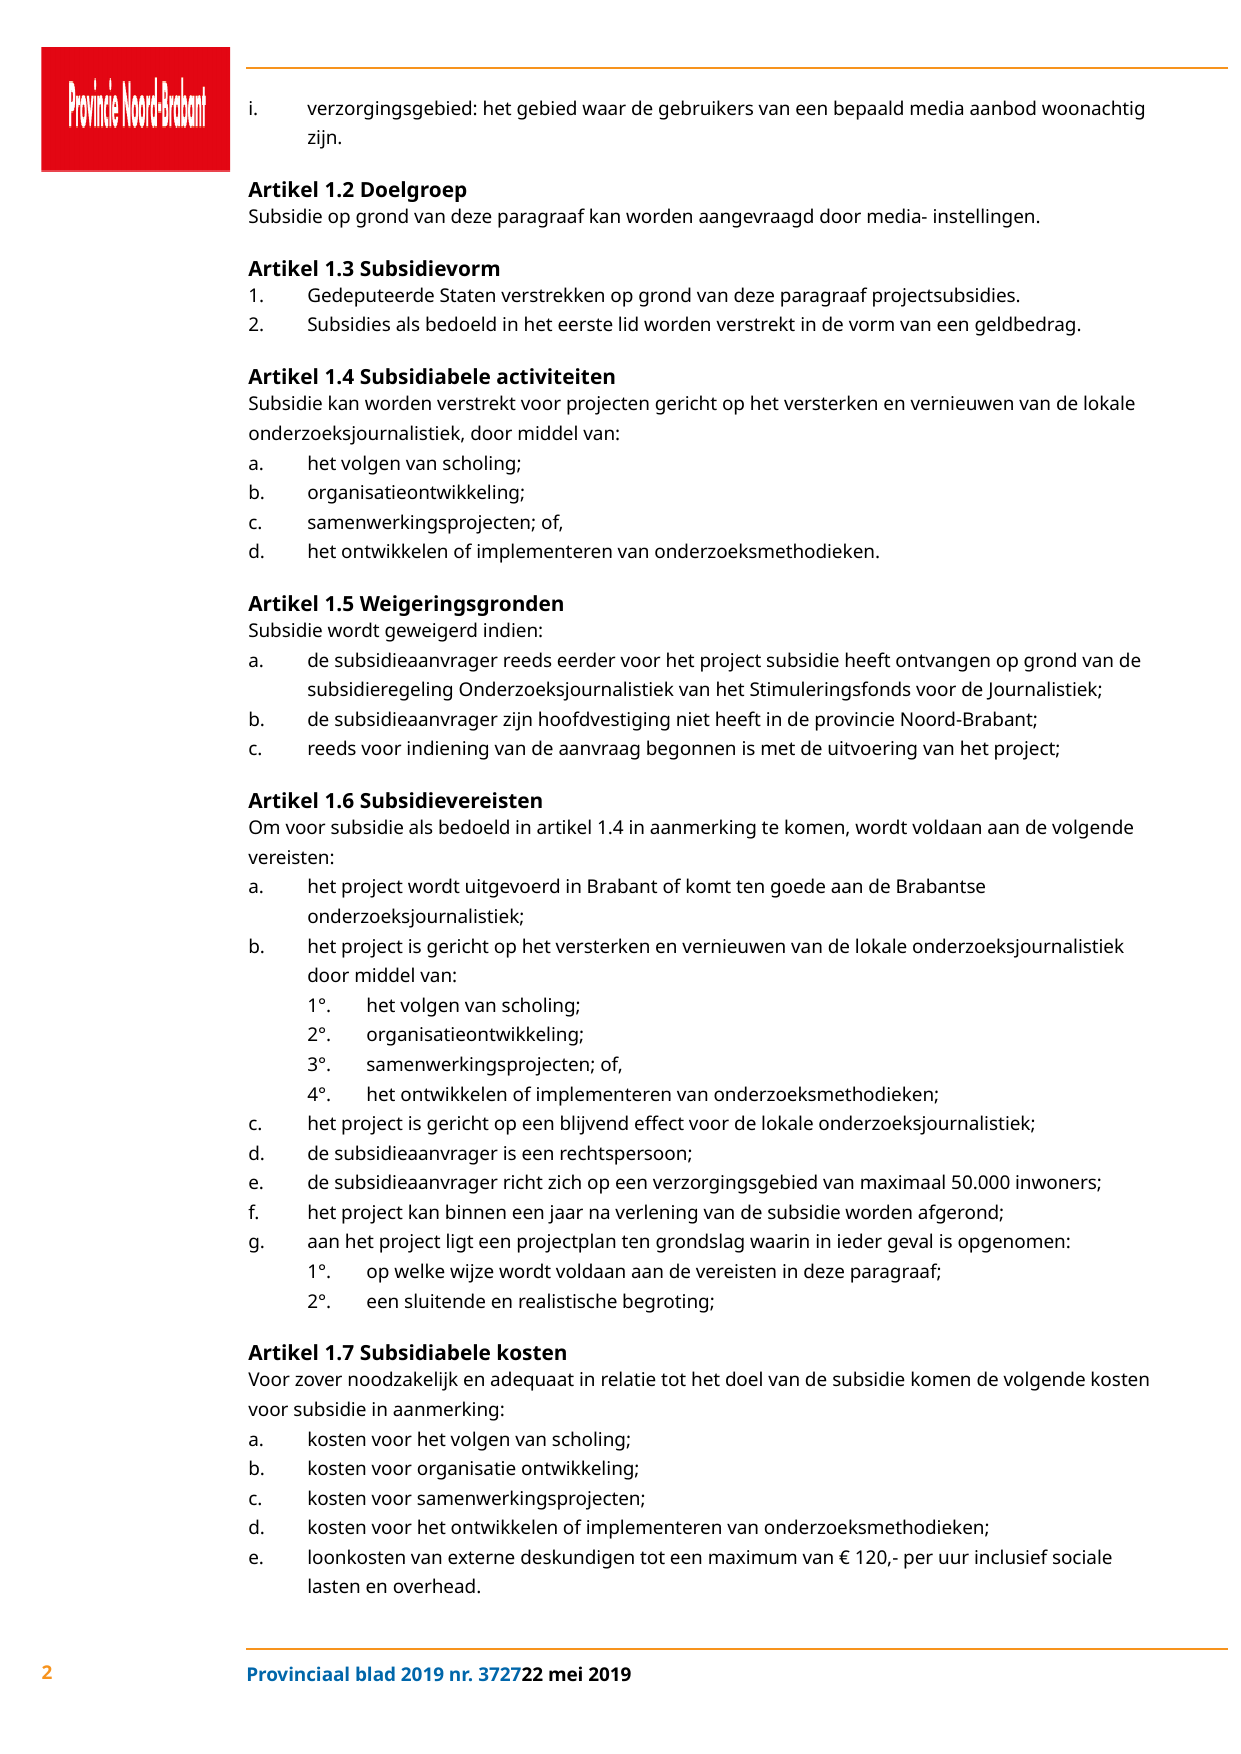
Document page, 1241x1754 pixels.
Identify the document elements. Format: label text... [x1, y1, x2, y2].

text Subsidie op grond van deze paragraaf kan worden aangevraagd door media- instellingen. [248, 203, 1152, 229]
text Subsidie wordt geweigerd indien: [248, 617, 1152, 643]
list het volgen van scholing; [248, 450, 1152, 475]
list loonkosten van externe deskundigen tot een maximum van € 120,- per uur inclusief sociale lasten en overhead. [248, 1544, 1152, 1599]
list kosten voor het ontwikkelen of implementeren van onderzoeksmethodieken; [248, 1514, 1152, 1540]
list het project is gericht op het versterken en vernieuwen van de lokale onderzoeksjournalistiek door middel van: [248, 933, 1152, 988]
text Artikel 1.3 Subsidievorm [248, 254, 1152, 282]
list organisatieontwikkeling; [248, 479, 1152, 505]
text Artikel 1.5 Weigeringsgronden [248, 589, 1152, 617]
list kosten voor samenwerkingsprojecten; [248, 1485, 1152, 1511]
list het project kan binnen een jaar na verlening van de subsidie worden afgerond; [248, 1199, 1152, 1225]
list reeds voor indiening van de aanvraag begonnen is met de uitvoering van het project; [248, 736, 1152, 761]
list het ontwikkelen of implementeren van onderzoeksmethodieken; [307, 1081, 1152, 1106]
list een sluitende en realistische begroting; [307, 1288, 1152, 1313]
text Artikel 1.6 Subsidievereisten [248, 786, 1152, 814]
text Artikel 1.4 Subsidiabele activiteiten [248, 362, 1152, 391]
list samenwerkingsprojecten; of, [248, 509, 1152, 534]
list het project wordt uitgevoerd in Brabant of komt ten goede aan de Brabantse onderzoeksjournalistiek; [248, 874, 1152, 929]
list verzorgingsgebied: het gebied waar de gebruikers van een bepaald media aanbod woonachtig zijn. [248, 95, 1152, 150]
list de subsidieaanvrager reeds eerder voor het project subsidie heeft ontvangen op grond van de subsidieregeling Onderzoeksjournalistiek van het Stimuleringsfonds voor de Journalistiek; [248, 647, 1152, 702]
list kosten voor organisatie ontwikkeling; [248, 1455, 1152, 1481]
list de subsidieaanvrager zijn hoofdvestiging niet heeft in de provincie Noord-Brabant; [248, 706, 1152, 732]
picture [41, 47, 231, 172]
list op welke wijze wordt voldaan aan de vereisten in deze paragraaf; [307, 1258, 1152, 1284]
list het ontwikkelen of implementeren van onderzoeksmethodieken. [248, 538, 1152, 564]
list de subsidieaanvrager is een rechtspersoon; [248, 1140, 1152, 1166]
text Artikel 1.2 Doelgroep [248, 175, 1152, 203]
text Subsidie kan worden verstrekt voor projecten gericht op het versterken en vernieuwen van de lokale onderzoeksjournalistiek, door middel van: [248, 391, 1152, 446]
text Artikel 1.7 Subsidiabele kosten [248, 1338, 1152, 1367]
text Voor zover noodzakelijk en adequaat in relatie tot het doel van de subsidie komen de volgende kosten voor subsidie in aanmerking: [248, 1367, 1152, 1422]
list het project is gericht op een blijvend effect voor de lokale onderzoeksjournalistiek; [248, 1110, 1152, 1136]
list aan het project ligt een projectplan ten grondslag waarin in ieder geval is opgenomen: [248, 1229, 1152, 1254]
list het volgen van scholing; [307, 992, 1152, 1018]
text Om voor subsidie als bedoeld in artikel 1.4 in aanmerking te komen, wordt voldaan aan de volgende vereisten: [248, 814, 1152, 870]
list organisatieontwikkeling; [307, 1022, 1152, 1047]
list Subsidies als bedoeld in het eerste lid worden verstrekt in de vorm van een geldbedrag. [248, 312, 1152, 337]
list de subsidieaanvrager richt zich op een verzorgingsgebied van maximaal 50.000 inwoners; [248, 1169, 1152, 1195]
list Gedeputeerde Staten verstrekken op grond van deze paragraaf projectsubsidies. [248, 282, 1152, 308]
list kosten voor het volgen van scholing; [248, 1426, 1152, 1452]
list samenwerkingsprojecten; of, [307, 1051, 1152, 1077]
